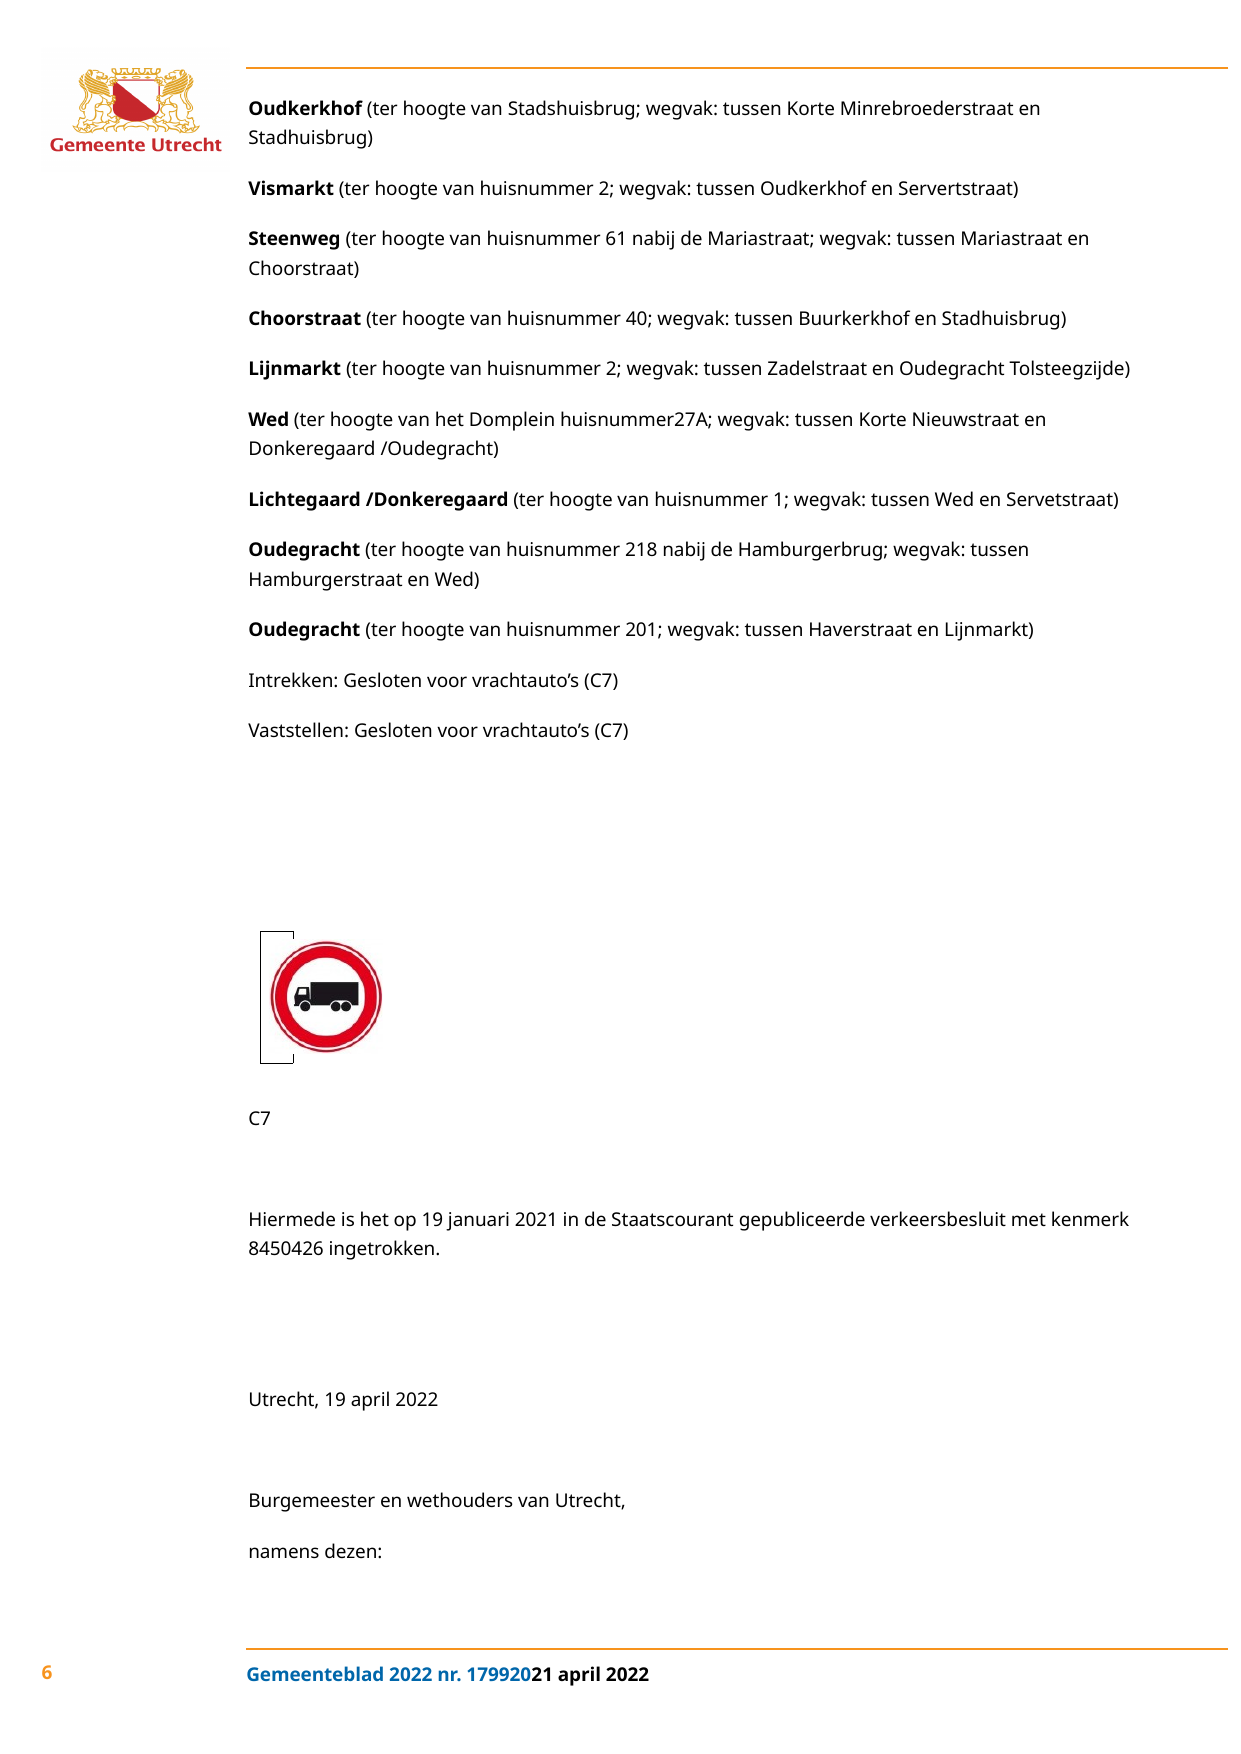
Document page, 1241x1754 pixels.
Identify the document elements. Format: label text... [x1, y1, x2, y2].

text Vaststellen: Gesloten voor vrachtauto’s (C7) [248, 717, 1152, 743]
text Choorstraat (ter hoogte van huisnummer 40; wegvak: tussen Buurkerkhof en Stadhuisbrug) [248, 305, 1152, 331]
text namens dezen: [248, 1538, 1152, 1563]
text Lijnmarkt (ter hoogte van huisnummer 2; wegvak: tussen Zadelstraat en Oudegracht Tolsteegzijde) [248, 356, 1152, 381]
text Intrekken: Gesloten voor vrachtauto’s (C7) [248, 667, 1152, 693]
text Lichtegaard /Donkeregaard (ter hoogte van huisnummer 1; wegvak: tussen Wed en Servetstraat) [248, 486, 1152, 512]
picture [268, 939, 383, 1054]
text Oudegracht (ter hoogte van huisnummer 218 nabij de Hamburgerbrug; wegvak: tussen Hamburgerstraat en Wed) [248, 536, 1152, 592]
text Oudkerkhof (ter hoogte van Stadshuisbrug; wegvak: tussen Korte Minrebroederstraat en Stadhuisbrug) [248, 95, 1152, 150]
text C7 [248, 1105, 1152, 1131]
text Oudegracht (ter hoogte van huisnummer 201; wegvak: tussen Haverstraat en Lijnmarkt) [248, 616, 1152, 642]
text Utrecht, 19 april 2022 [248, 1387, 1152, 1412]
text Vismarkt (ter hoogte van huisnummer 2; wegvak: tussen Oudkerkhof en Servertstraat) [248, 175, 1152, 201]
picture [41, 47, 231, 172]
text Wed (ter hoogte van het Domplein huisnummer27A; wegvak: tussen Korte Nieuwstraat en Donkeregaard /Oudegracht) [248, 406, 1152, 461]
text Hiermede is het op 19 januari 2021 in de Staatscourant gepubliceerde verkeersbesluit met kenmerk 8450426 ingetrokken. [248, 1206, 1152, 1261]
text Steenweg (ter hoogte van huisnummer 61 nabij de Mariastraat; wegvak: tussen Mariastraat en Choorstraat) [248, 225, 1152, 281]
text Burgemeester en wethouders van Utrecht, [248, 1487, 1152, 1513]
